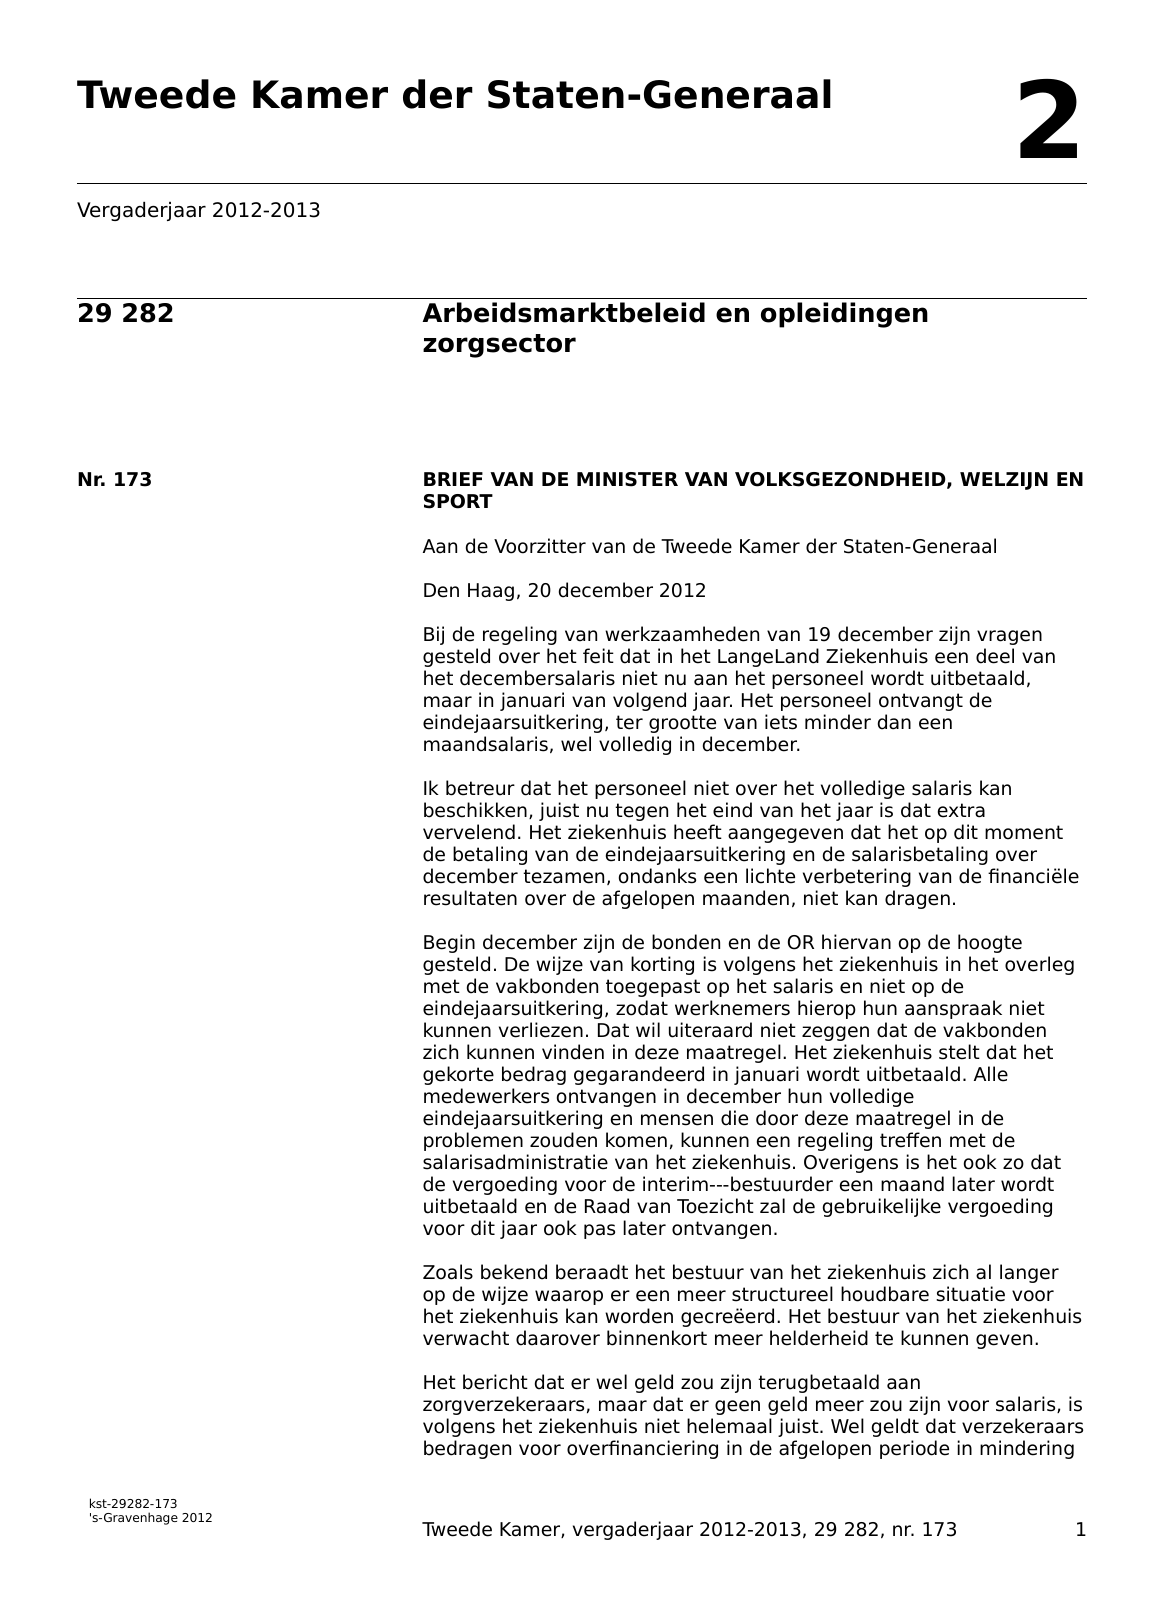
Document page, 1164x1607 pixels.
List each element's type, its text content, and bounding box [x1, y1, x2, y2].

text Ik betreur dat het personeel niet over het volledige salaris kan beschikken, juist nu tegen het eind van het jaar is dat extra vervelend. Het ziekenhuis heeft aangegeven dat het op dit moment de betaling van de eindejaarsuitkering en de salarisbetaling over december tezamen, ondanks een lichte verbetering van de financiële resultaten over de afgelopen maanden, niet kan dragen. [422, 778, 1087, 910]
subtitle 29 282 Arbeidsmarktbeleid en opleidingen zorgsector [77, 299, 1087, 358]
table_cell Vergaderjaar 2012-2013 [77, 184, 1087, 298]
text kst-29282-173 [88, 1497, 323, 1511]
text Bij de regeling van werkzaamheden van 19 december zijn vragen gesteld over het feit dat in het LangeLand Ziekenhuis een deel van het decembersalaris niet nu aan het personeel wordt uitbetaald, maar in januari van volgend jaar. Het personeel ontvangt de eindejaarsuitkering, ter grootte van iets minder dan een maandsalaris, wel volledig in december. [422, 624, 1087, 756]
text Het bericht dat er wel geld zou zijn terugbetaald aan zorgverzekeraars, maar dat er geen geld meer zou zijn voor salaris, is volgens het ziekenhuis niet helemaal juist. Wel geldt dat verzekeraars bedragen voor overfinanciering in de afgelopen periode in mindering [422, 1372, 1087, 1460]
text Zoals bekend beraadt het bestuur van het ziekenhuis zich al langer op de wijze waarop er een meer structureel houdbare situatie voor het ziekenhuis kan worden gecreëerd. Het bestuur van het ziekenhuis verwacht daarover binnenkort meer helderheid te kunnen geven. [422, 1262, 1087, 1350]
text 's-Gravenhage 2012 [88, 1511, 323, 1525]
table_header 2 [886, 59, 1087, 183]
text Aan de Voorzitter van de Tweede Kamer der Staten-Generaal [422, 536, 1087, 557]
text Begin december zijn de bonden en de OR hiervan op de hoogte gesteld. De wijze van korting is volgens het ziekenhuis in het overleg met de vakbonden toegepast op het salaris en niet op de eindejaarsuitkering, zodat werknemers hierop hun aanspraak niet kunnen verliezen. Dat wil uiteraard niet zeggen dat de vakbonden zich kunnen vinden in deze maatregel. Het ziekenhuis stelt dat het gekorte bedrag gegarandeerd in januari wordt uitbetaald. Alle medewerkers ontvangen in december hun volledige eindejaarsuitkering en mensen die door deze maatregel in de problemen zouden komen, kunnen een regeling treffen met de salarisadministratie van het ziekenhuis. Overigens is het ook zo dat de vergoeding voor de interim---bestuurder een maand later wordt uitbetaald en de Raad van Toezicht zal de gebruikelijke vergoeding voor dit jaar ook pas later ontvangen. [422, 932, 1087, 1240]
text Den Haag, 20 december 2012 [422, 580, 1087, 602]
table_header Tweede Kamer der Staten-Generaal [77, 59, 886, 183]
subtitle Nr. 173 BRIEF VAN DE MINISTER VAN VOLKSGEZONDHEID, WELZIJN EN SPORT [77, 469, 1087, 513]
